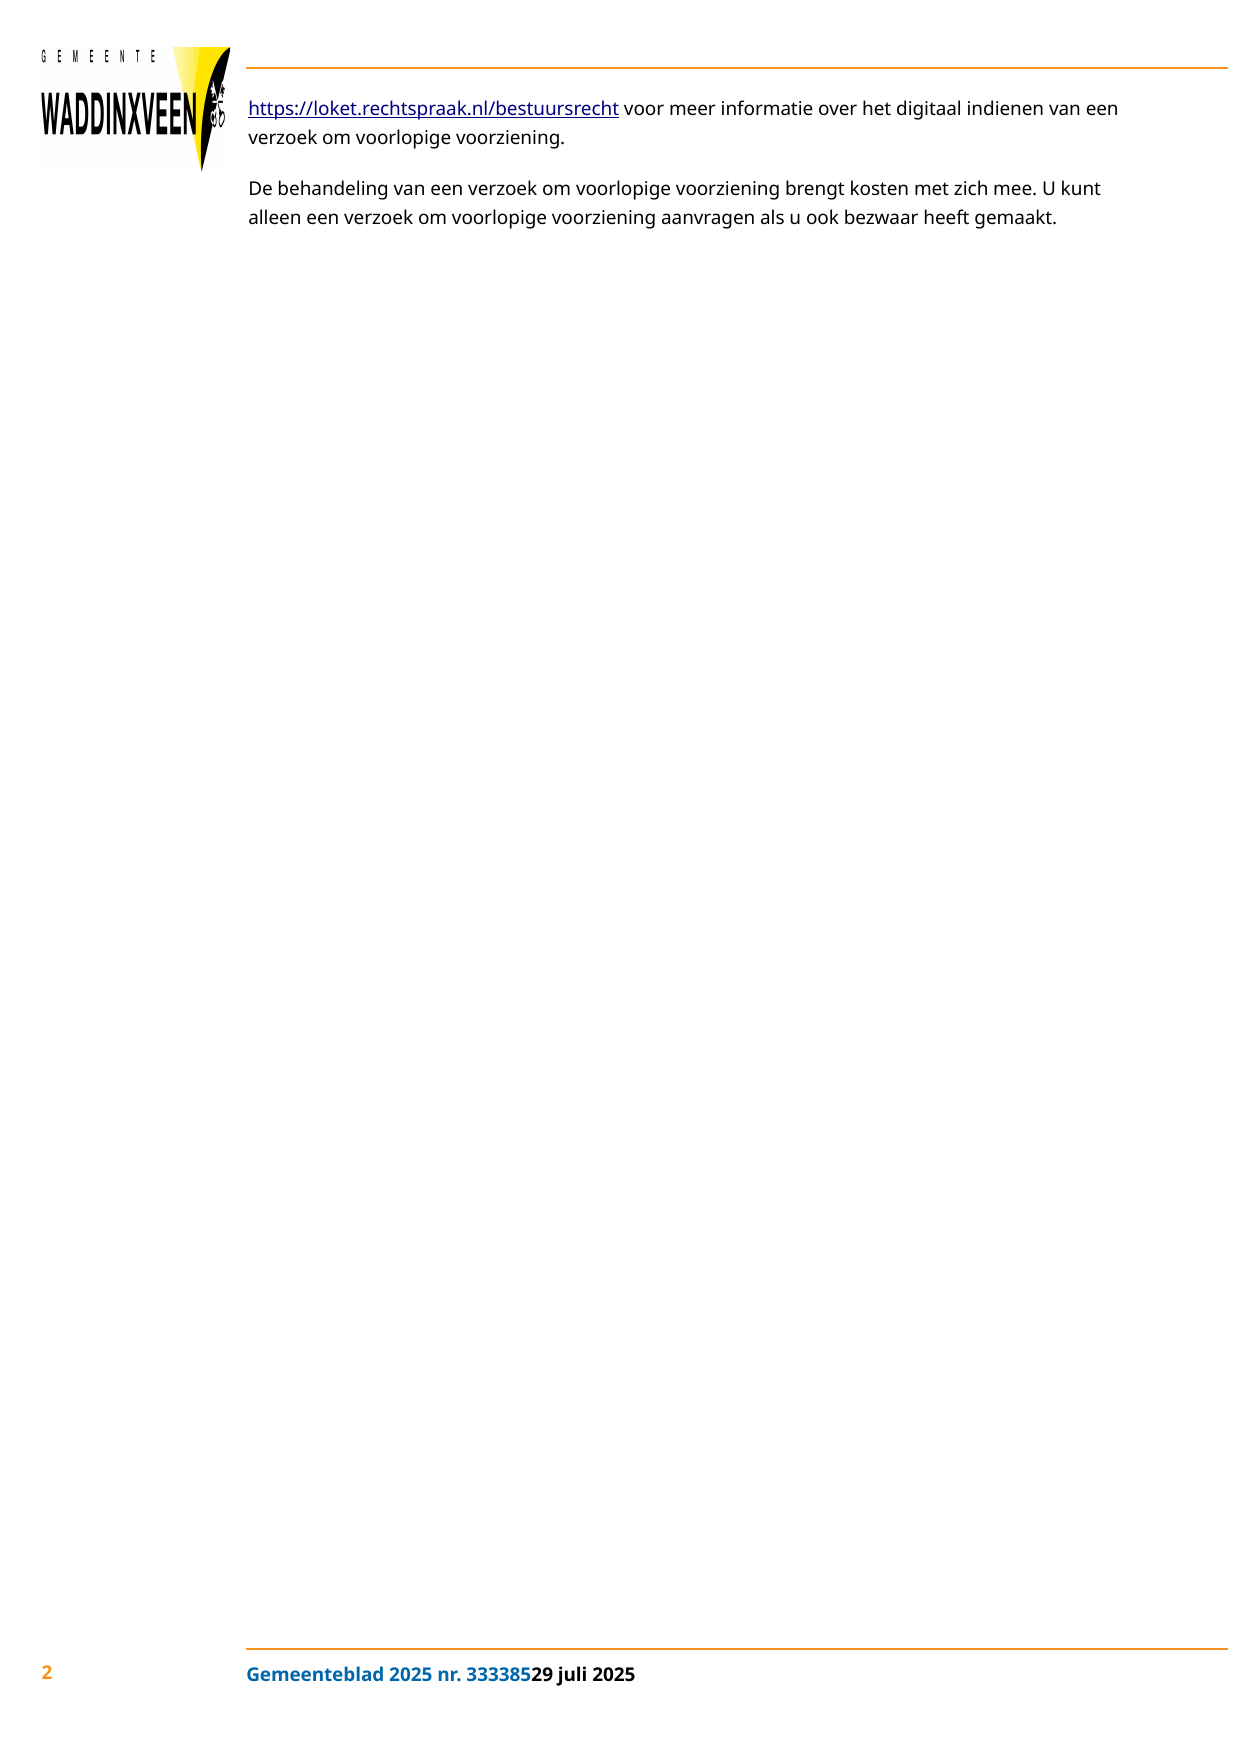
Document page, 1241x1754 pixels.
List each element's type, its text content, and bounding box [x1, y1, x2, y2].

text De behandeling van een verzoek om voorlopige voorziening brengt kosten met zich mee. U kunt alleen een verzoek om voorlopige voorziening aanvragen als u ook bezwaar heeft gemaakt. [248, 175, 1152, 230]
text https://loket.rechtspraak.nl/bestuursrecht voor meer informatie over het digitaal indienen van een verzoek om voorlopige voorziening. [248, 95, 1152, 150]
picture [41, 47, 231, 172]
